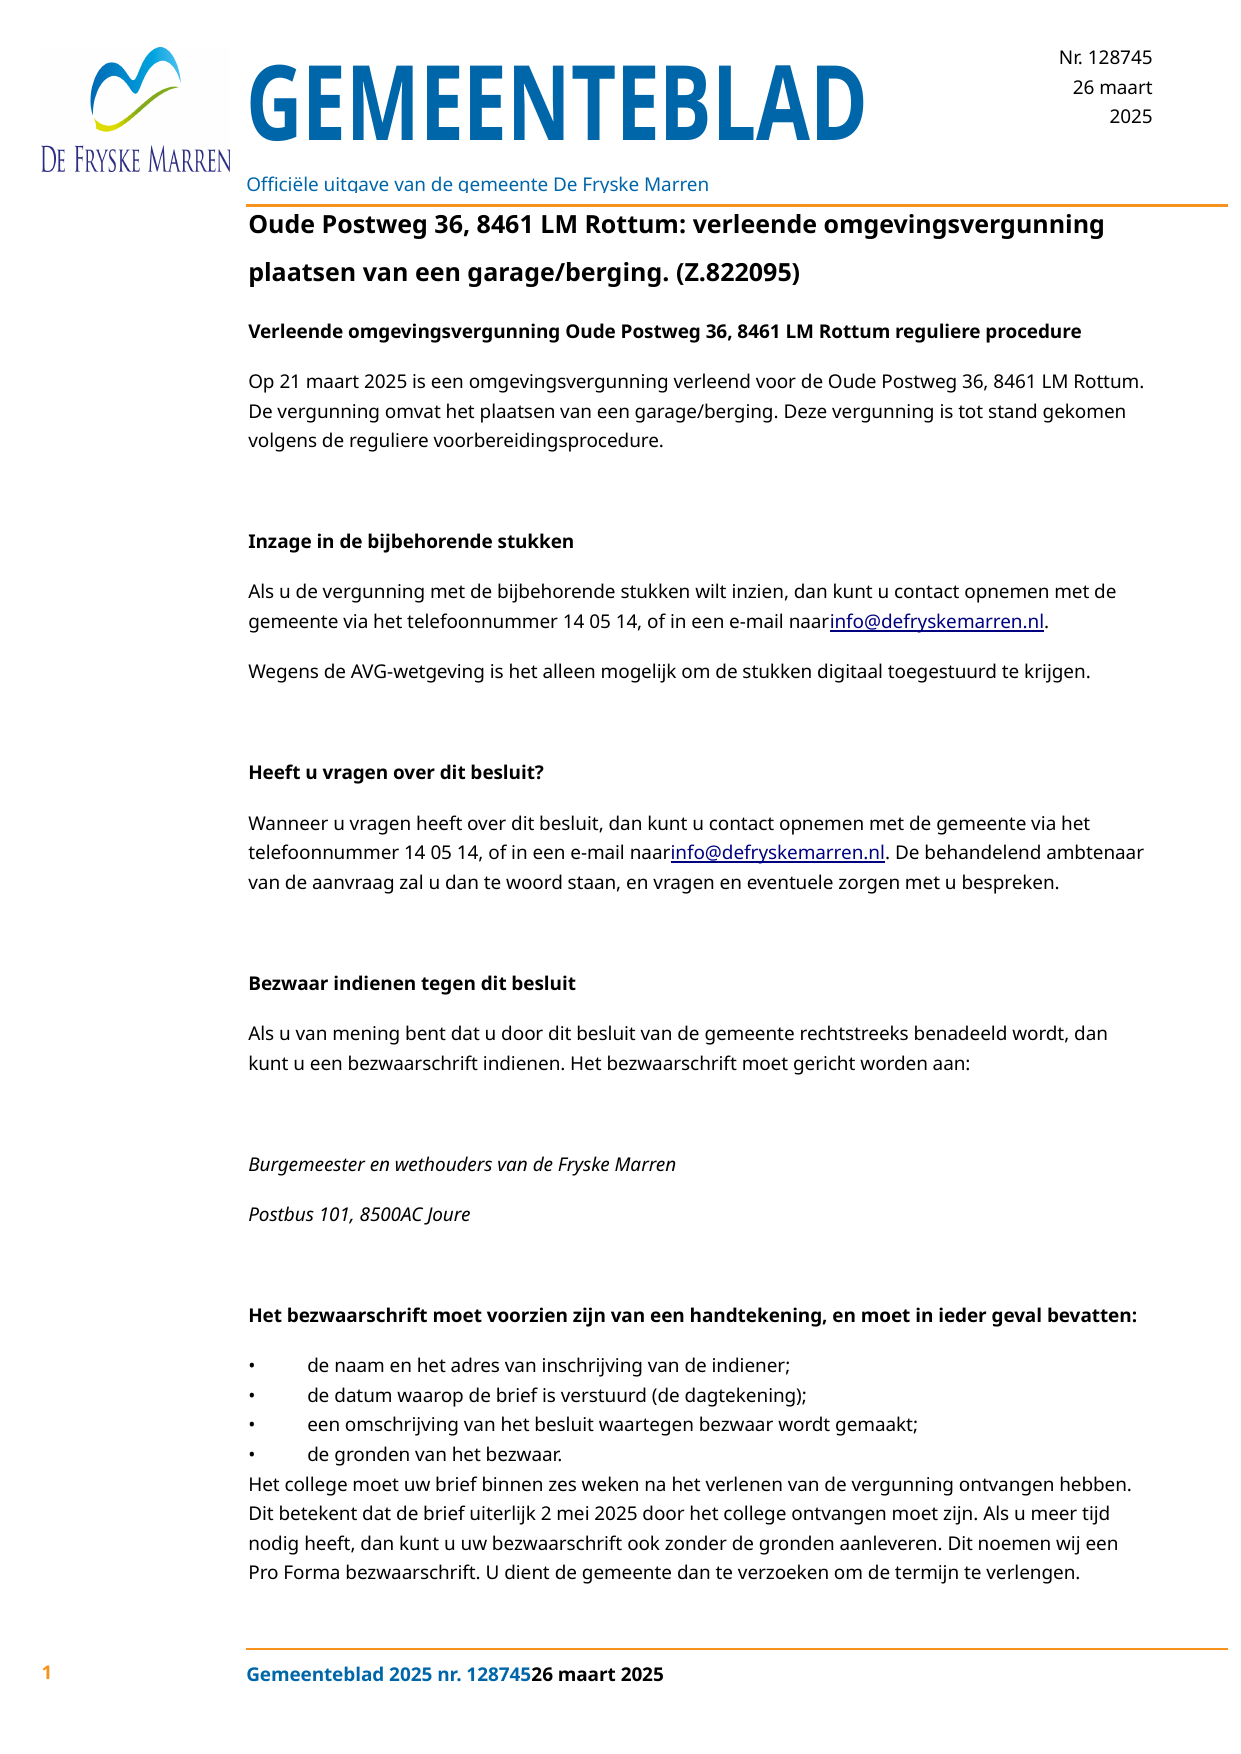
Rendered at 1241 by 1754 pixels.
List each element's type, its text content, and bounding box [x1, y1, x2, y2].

list de naam en het adres van inschrijving van de indiener; [248, 1352, 1152, 1378]
text Heeft u vragen over dit besluit? [248, 759, 1152, 785]
list de datum waarop de brief is verstuurd (de dagtekening); [248, 1382, 1152, 1408]
text Op 21 maart 2025 is een omgevingsvergunning verleend voor de Oude Postweg 36, 8461 LM Rottum. De vergunning omvat het plaatsen van een garage/berging. Deze vergunning is tot stand gekomen volgens de reguliere voorbereidingsprocedure. [248, 368, 1152, 453]
text Postbus 101, 8500AC Joure [248, 1201, 1152, 1227]
list de gronden van het bezwaar. [248, 1441, 1152, 1467]
text Burgemeester en wethouders van de Fryske Marren [248, 1151, 1152, 1177]
text Als u van mening bent dat u door dit besluit van de gemeente rechtstreeks benadeeld wordt, dan kunt u een bezwaarschrift indienen. Het bezwaarschrift moet gericht worden aan: [248, 1020, 1152, 1076]
text Het college moet uw brief binnen zes weken na het verlenen van de vergunning ontvangen hebben. Dit betekent dat de brief uiterlijk 2 mei 2025 door het college ontvangen moet zijn. Als u meer tijd nodig heeft, dan kunt u uw bezwaarschrift ook zonder de gronden aanleveren. Dit noemen wij een Pro Forma bezwaarschrift. U dient de gemeente dan te verzoeken om de termijn te verlengen. [248, 1471, 1152, 1585]
text Verleende omgevingsvergunning Oude Postweg 36, 8461 LM Rottum reguliere procedure [248, 318, 1152, 344]
text Wanneer u vragen heeft over dit besluit, dan kunt u contact opnemen met de gemeente via het telefoonnummer 14 05 14, of in een e-mail naarinfo@defryskemarren.nl. De behandelend ambtenaar van de aanvraag zal u dan te woord staan, en vragen en eventuele zorgen met u bespreken. [248, 810, 1152, 895]
text Inzage in de bijbehorende stukken [248, 528, 1152, 554]
picture [41, 47, 231, 172]
text Het bezwaarschrift moet voorzien zijn van een handtekening, en moet in ieder geval bevatten: [248, 1302, 1152, 1328]
text Oude Postweg 36, 8461 LM Rottum: verleende omgevingsvergunning plaatsen van een garage/berging. (Z.822095) [248, 207, 1152, 288]
list een omschrijving van het besluit waartegen bezwaar wordt gemaakt; [248, 1412, 1152, 1437]
text Als u de vergunning met de bijbehorende stukken wilt inzien, dan kunt u contact opnemen met de gemeente via het telefoonnummer 14 05 14, of in een e-mail naarinfo@defryskemarren.nl. [248, 579, 1152, 634]
text Bezwaar indienen tegen dit besluit [248, 970, 1152, 996]
text Wegens de AVG-wetgeving is het alleen mogelijk om de stukken digitaal toegestuurd te krijgen. [248, 659, 1152, 684]
